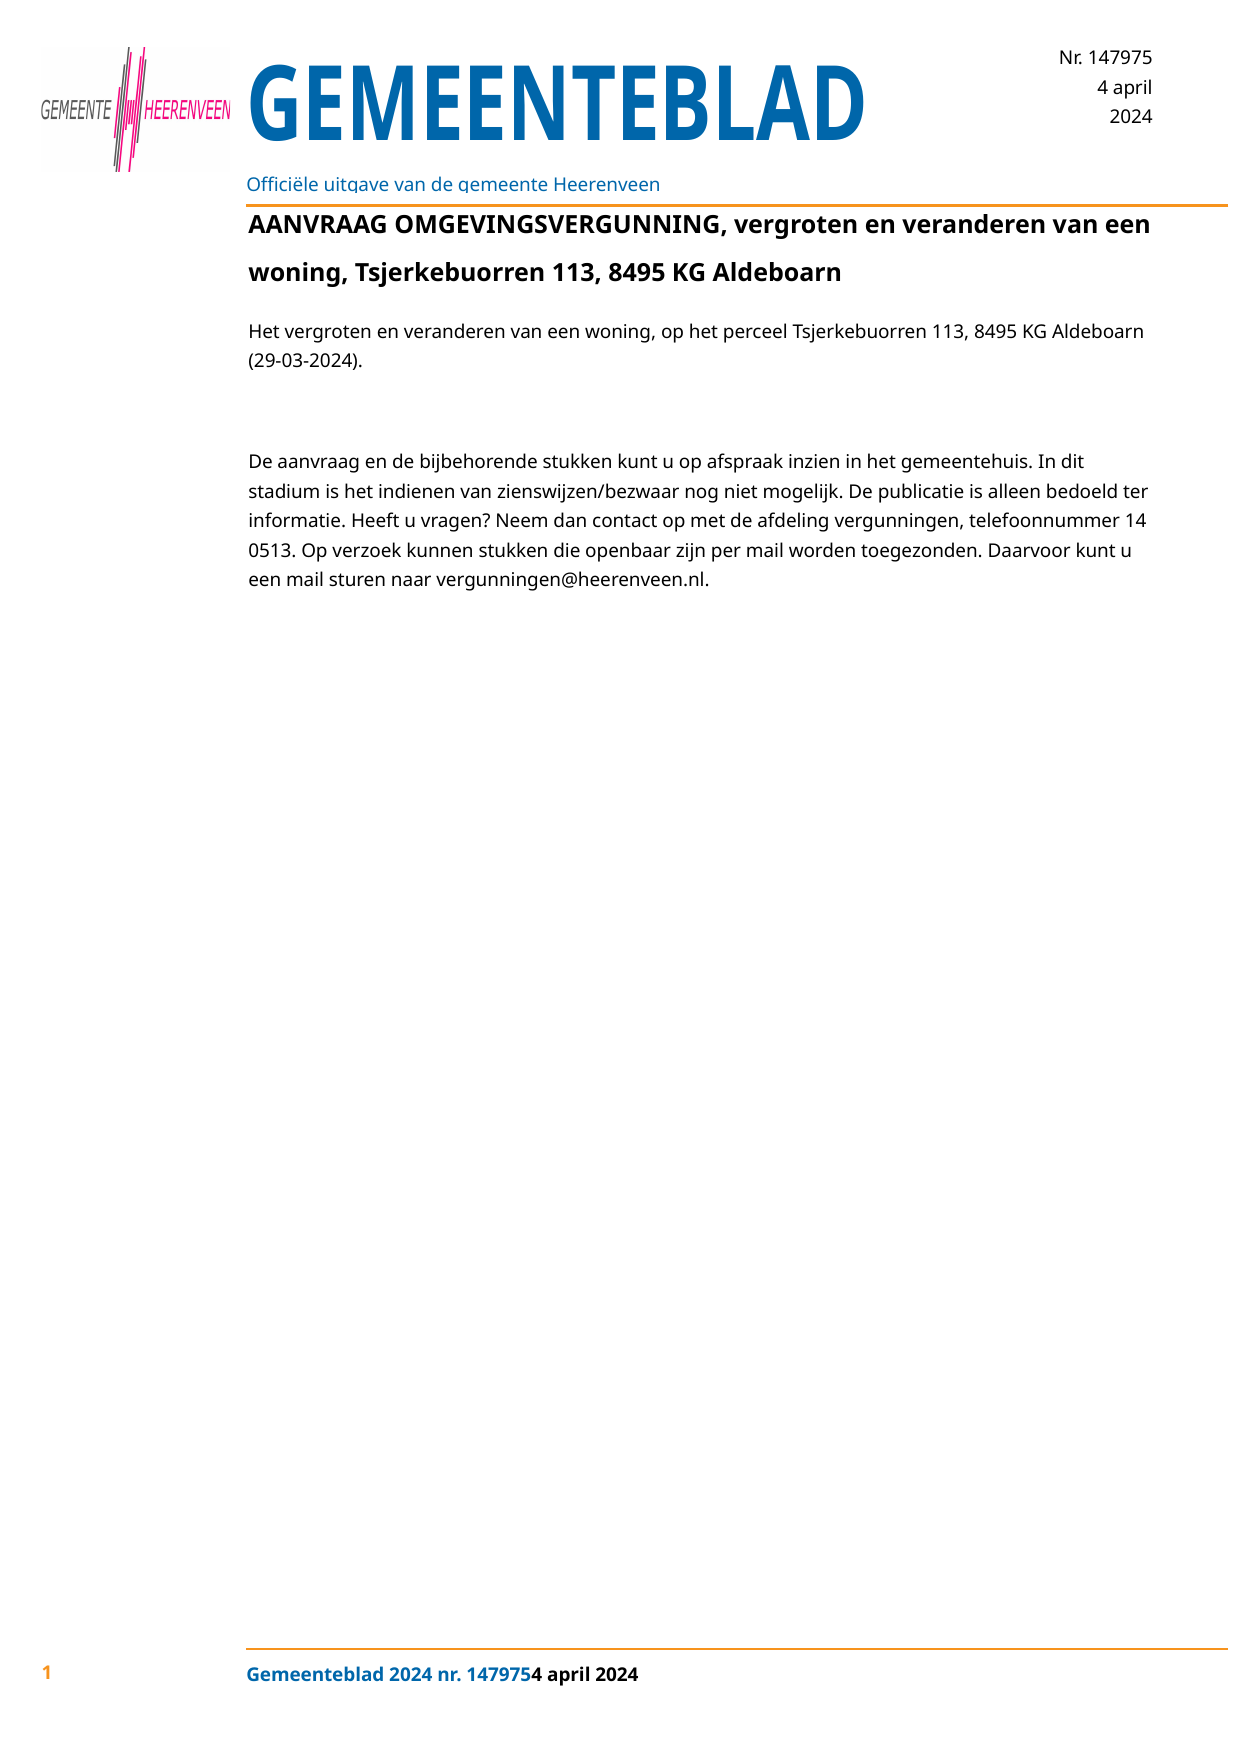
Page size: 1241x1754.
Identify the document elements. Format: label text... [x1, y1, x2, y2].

text AANVRAAG OMGEVINGSVERGUNNING, vergroten en veranderen van een woning, Tsjerkebuorren 113, 8495 KG Aldeboarn [248, 207, 1152, 288]
text De aanvraag en de bijbehorende stukken kunt u op afspraak inzien in het gemeentehuis. In dit stadium is het indienen van zienswijzen/bezwaar nog niet mogelijk. De publicatie is alleen bedoeld ter informatie. Heeft u vragen? Neem dan contact op met de afdeling vergunningen, telefoonnummer 14 0513. Op verzoek kunnen stukken die openbaar zijn per mail worden toegezonden. Daarvoor kunt u een mail sturen naar vergunningen@heerenveen.nl. [248, 448, 1152, 592]
text Het vergroten en veranderen van een woning, op het perceel Tsjerkebuorren 113, 8495 KG Aldeboarn (29-03-2024). [248, 318, 1152, 373]
picture [41, 47, 231, 172]
